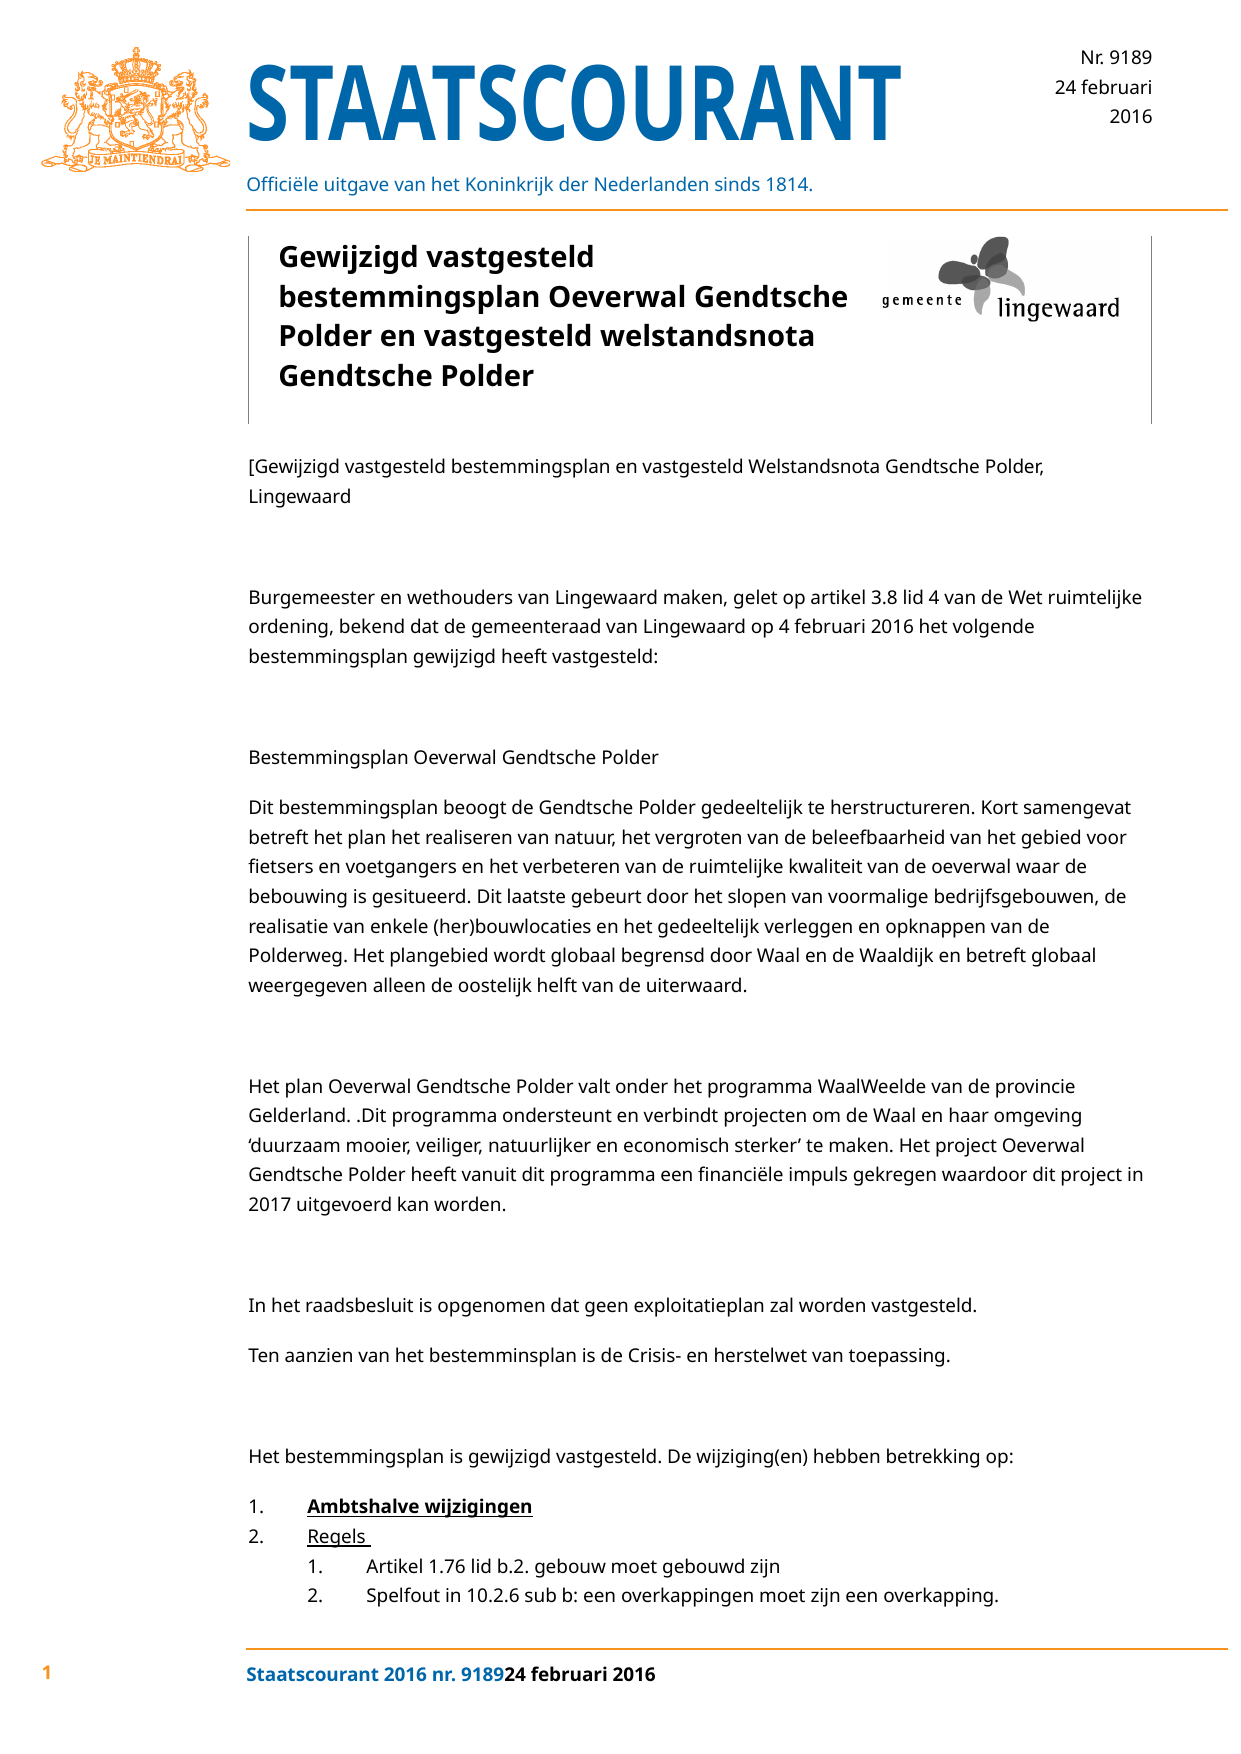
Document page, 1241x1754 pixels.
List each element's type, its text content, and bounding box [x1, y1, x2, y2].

text [Gewijzigd vastgesteld bestemmingsplan en vastgesteld Welstandsnota Gendtsche Polder, Lingewaard [248, 454, 1152, 509]
text Bestemmingsplan Oeverwal Gendtsche Polder [248, 744, 1152, 770]
list Spelfout in 10.2.6 sub b: een overkappingen moet zijn een overkapping. [307, 1582, 1152, 1608]
text Ten aanzien van het bestemminsplan is de Crisis- en herstelwet van toepassing. [248, 1342, 1152, 1368]
list Artikel 1.76 lid b.2. gebouw moet gebouwd zijn [307, 1553, 1152, 1578]
text Het bestemmingsplan is gewijzigd vastgesteld. De wijziging(en) hebben betrekking op: [248, 1443, 1152, 1469]
text In het raadsbesluit is opgenomen dat geen exploitatieplan zal worden vastgesteld. [248, 1292, 1152, 1318]
picture [882, 236, 1119, 322]
text Burgemeester en wethouders van Lingewaard maken, gelet op artikel 3.8 lid 4 van de Wet ruimtelijke ordening, bekend dat de gemeenteraad van Lingewaard op 4 februari 2016 het volgende bestemmingsplan gewijzigd heeft vastgesteld: [248, 584, 1152, 669]
list Ambtshalve wijzigingen [248, 1494, 1152, 1519]
text Het plan Oeverwal Gendtsche Polder valt onder het programma WaalWeelde van de provincie Gelderland. .Dit programma ondersteunt en verbindt projecten om de Waal en haar omgeving ‘duurzaam mooier, veiliger, natuurlijker en economisch sterker’ te maken. Het project Oeverwal Gendtsche Polder heeft vanuit dit programma een financiële impuls gekregen waardoor dit project in 2017 uitgevoerd kan worden. [248, 1073, 1152, 1217]
table_header Gewijzigd vastgesteld bestemmingsplan Oeverwal Gendtsche Polder en vastgesteld welstandsnota Gendtsche Polder [249, 236, 850, 424]
list Regels [248, 1523, 1152, 1549]
table_header [850, 236, 1151, 424]
text Dit bestemmingsplan beoogt de Gendtsche Polder gedeeltelijk te herstructureren. Kort samengevat betreft het plan het realiseren van natuur, het vergroten van de beleefbaarheid van het gebied voor fietsers en voetgangers en het verbeteren van de ruimtelijke kwaliteit van de oeverwal waar de bebouwing is gesitueerd. Dit laatste gebeurt door het slopen van voormalige bedrijfsgebouwen, de realisatie van enkele (her)bouwlocaties en het gedeeltelijk verleggen en opknappen van de Polderweg. Het plangebied wordt globaal begrensd door Waal en de Waaldijk en betreft globaal weergegeven alleen de oostelijk helft van de uiterwaard. [248, 794, 1152, 998]
picture [41, 47, 231, 172]
